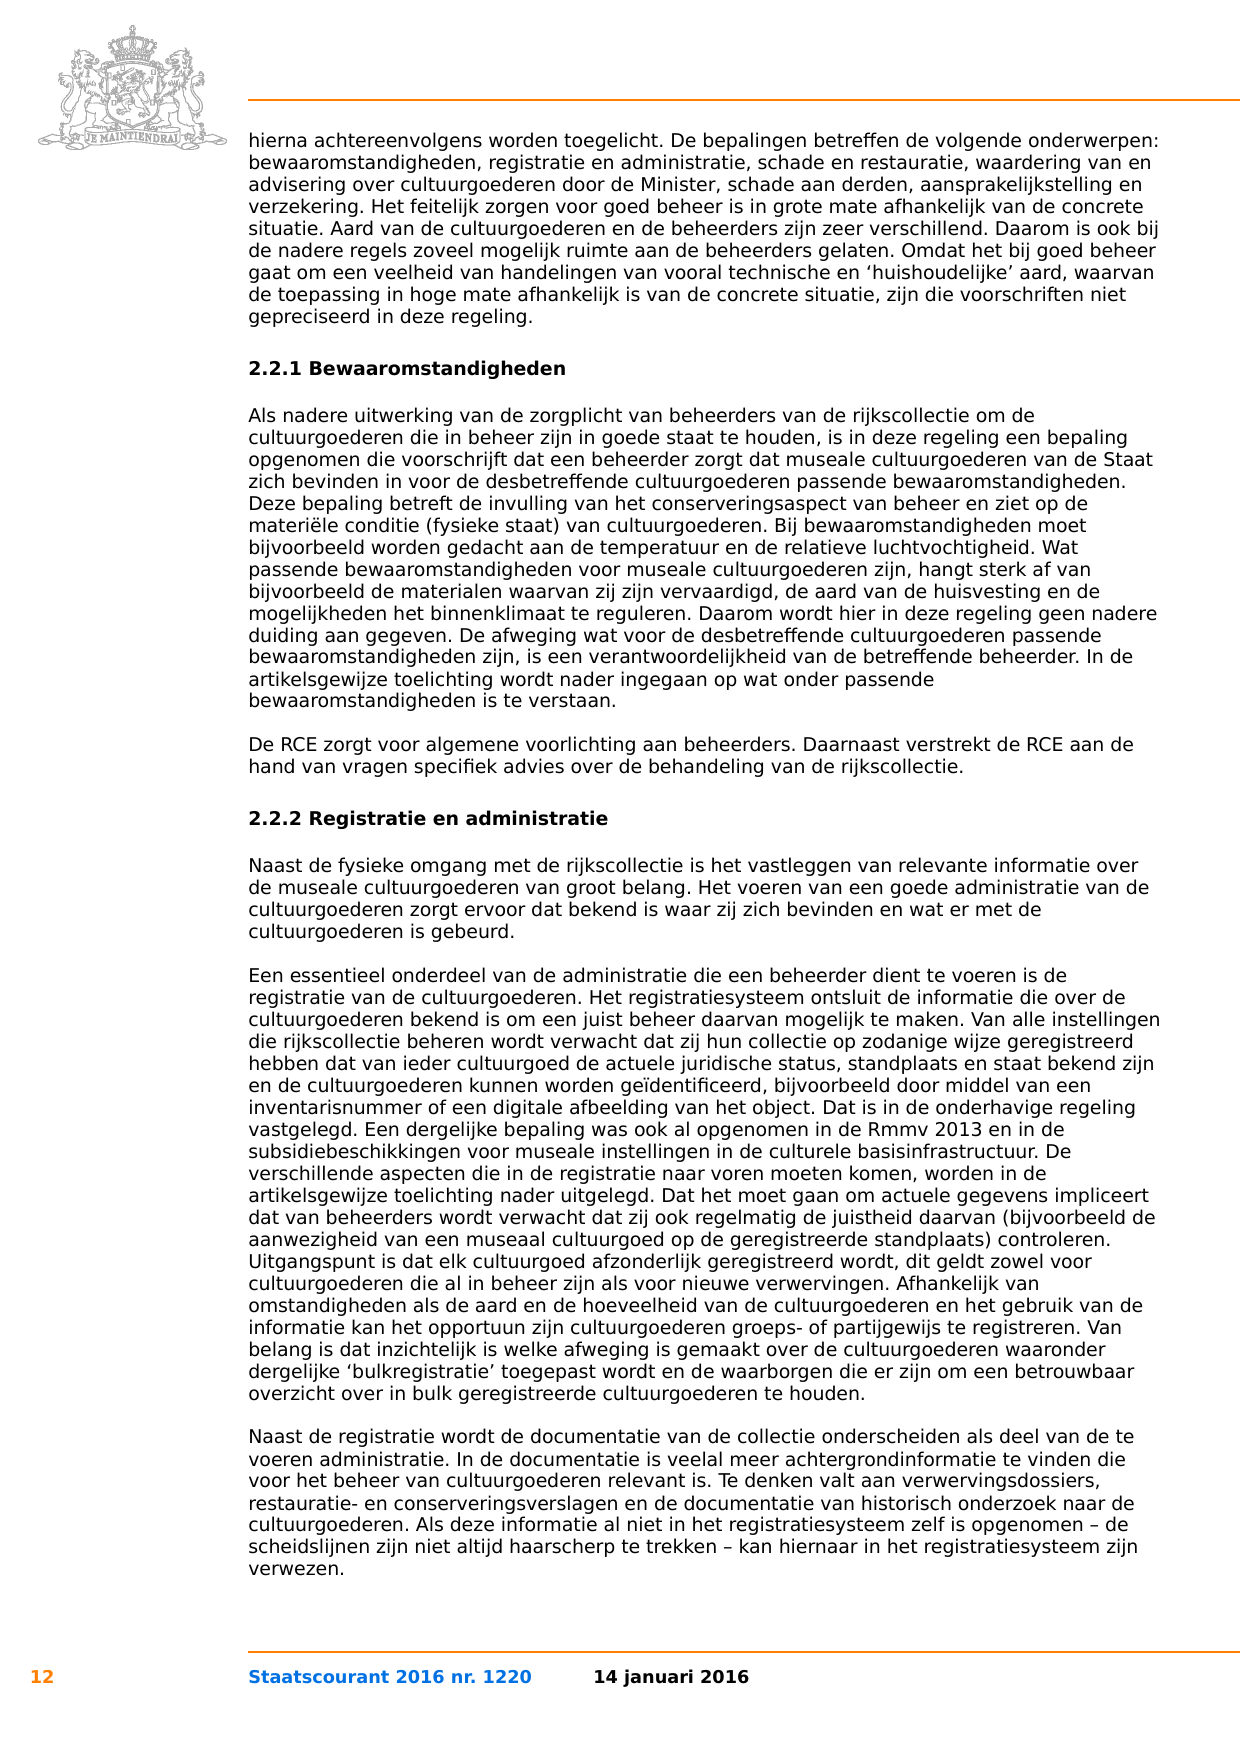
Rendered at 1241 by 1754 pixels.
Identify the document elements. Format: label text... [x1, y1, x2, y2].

text Naast de fysieke omgang met de rijkscollectie is het vastleggen van relevante informatie over de museale cultuurgoederen van groot belang. Het voeren van een goede administratie van de cultuurgoederen zorgt ervoor dat bekend is waar zij zich bevinden en wat er met de cultuurgoederen is gebeurd. [248, 855, 1163, 943]
text Een essentieel onderdeel van de administratie die een beheerder dient te voeren is de registratie van de cultuurgoederen. Het registratiesysteem ontsluit de informatie die over de cultuurgoederen bekend is om een juist beheer daarvan mogelijk te maken. Van alle instellingen die rijkscollectie beheren wordt verwacht dat zij hun collectie op zodanige wijze geregistreerd hebben dat van ieder cultuurgoed de actuele juridische status, standplaats en staat bekend zijn en de cultuurgoederen kunnen worden geïdentificeerd, bijvoorbeeld door middel van een inventarisnummer of een digitale afbeelding van het object. Dat is in de onderhavige regeling vastgelegd. Een dergelijke bepaling was ook al opgenomen in de Rmmv 2013 en in de subsidiebeschikkingen voor museale instellingen in de culturele basisinfrastructuur. De verschillende aspecten die in de registratie naar voren moeten komen, worden in de artikelsgewijze toelichting nader uitgelegd. Dat het moet gaan om actuele gegevens impliceert dat van beheerders wordt verwacht dat zij ook regelmatig de juistheid daarvan (bijvoorbeeld de aanwezigheid van een museaal cultuurgoed op de geregistreerde standplaats) controleren. Uitgangspunt is dat elk cultuurgoed afzonderlijk geregistreerd wordt, dit geldt zowel voor cultuurgoederen die al in beheer zijn als voor nieuwe verwervingen. Afhankelijk van omstandigheden als de aard en de hoeveelheid van de cultuurgoederen en het gebruik van de informatie kan het opportuun zijn cultuurgoederen groeps- of partijgewijs te registreren. Van belang is dat inzichtelijk is welke afweging is gemaakt over de cultuurgoederen waaronder dergelijke ‘bulkregistratie’ toegepast wordt en de waarborgen die er zijn om een betrouwbaar overzicht over in bulk geregistreerde cultuurgoederen te houden. [248, 965, 1163, 1404]
text De RCE zorgt voor algemene voorlichting aan beheerders. Daarnaast verstrekt de RCE aan de hand van vragen specifiek advies over de behandeling van de rijkscollectie. [248, 734, 1163, 778]
text hierna achtereenvolgens worden toegelicht. De bepalingen betreffen de volgende onderwerpen: bewaaromstandigheden, registratie en administratie, schade en restauratie, waardering van en advisering over cultuurgoederen door de Minister, schade aan derden, aansprakelijkstelling en verzekering. Het feitelijk zorgen voor goed beheer is in grote mate afhankelijk van de concrete situatie. Aard van de cultuurgoederen en de beheerders zijn zeer verschillend. Daarom is ook bij de nadere regels zoveel mogelijk ruimte aan de beheerders gelaten. Omdat het bij goed beheer gaat om een veelheid van handelingen van vooral technische en ‘huishoudelijke’ aard, waarvan de toepassing in hoge mate afhankelijk is van de concrete situatie, zijn die voorschriften niet gepreciseerd in deze regeling. [248, 130, 1163, 328]
text Als nadere uitwerking van de zorgplicht van beheerders van de rijkscollectie om de cultuurgoederen die in beheer zijn in goede staat te houden, is in deze regeling een bepaling opgenomen die voorschrijft dat een beheerder zorgt dat museale cultuurgoederen van de Staat zich bevinden in voor de desbetreffende cultuurgoederen passende bewaaromstandigheden. Deze bepaling betreft de invulling van het conserveringsaspect van beheer en ziet op de materiële conditie (fysieke staat) van cultuurgoederen. Bij bewaaromstandigheden moet bijvoorbeeld worden gedacht aan de temperatuur en de relatieve luchtvochtigheid. Wat passende bewaaromstandigheden voor museale cultuurgoederen zijn, hangt sterk af van bijvoorbeeld de materialen waarvan zij zijn vervaardigd, de aard van de huisvesting en de mogelijkheden het binnenklimaat te reguleren. Daarom wordt hier in deze regeling geen nadere duiding aan gegeven. De afweging wat voor de desbetreffende cultuurgoederen passende bewaaromstandigheden zijn, is een verantwoordelijkheid van de betreffende beheerder. In de artikelsgewijze toelichting wordt nader ingegaan op wat onder passende bewaaromstandigheden is te verstaan. [248, 405, 1163, 712]
subtitle 2.2.1 Bewaaromstandigheden [248, 358, 1163, 380]
subtitle 2.2.2 Registratie en administratie [248, 808, 1163, 830]
text Naast de registratie wordt de documentatie van de collectie onderscheiden als deel van de te voeren administratie. In de documentatie is veelal meer achtergrondinformatie te vinden die voor het beheer van cultuurgoederen relevant is. Te denken valt aan verwervingsdossiers, restauratie- en conserveringsverslagen en de documentatie van historisch onderzoek naar de cultuurgoederen. Als deze informatie al niet in het registratiesysteem zelf is opgenomen – de scheidslijnen zijn niet altijd haarscherp te trekken – kan hiernaar in het registratiesysteem zijn verwezen. [248, 1426, 1163, 1580]
picture [38, 25, 227, 150]
